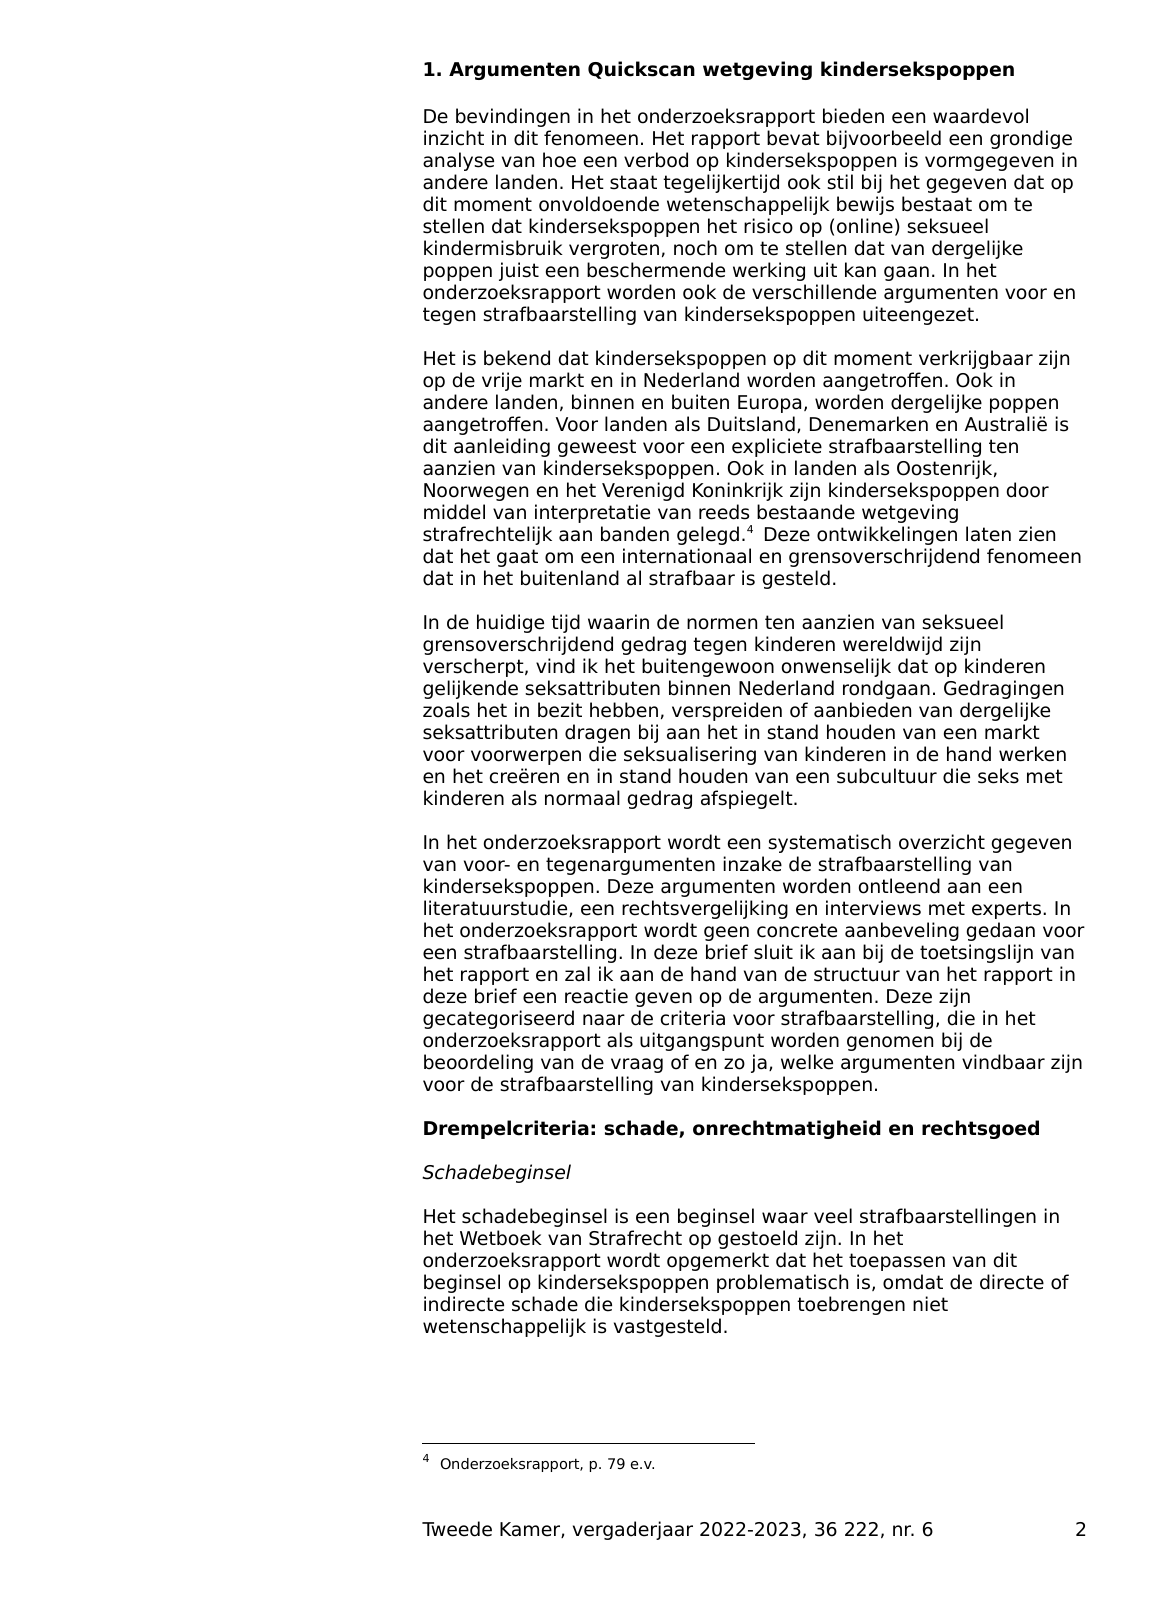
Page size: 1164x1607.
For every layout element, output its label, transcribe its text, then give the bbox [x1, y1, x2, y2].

text In het onderzoeksrapport wordt een systematisch overzicht gegeven van voor- en tegenargumenten inzake de strafbaarstelling van kindersekspoppen. Deze argumenten worden ontleend aan een literatuurstudie, een rechtsvergelijking en interviews met experts. In het onderzoeksrapport wordt geen concrete aanbeveling gedaan voor een strafbaarstelling. In deze brief sluit ik aan bij de toetsingslijn van het rapport en zal ik aan de hand van de structuur van het rapport in deze brief een reactie geven op de argumenten. Deze zijn gecategoriseerd naar de criteria voor strafbaarstelling, die in het onderzoeksrapport als uitgangspunt worden genomen bij de beoordeling van de vraag of en zo ja, welke argumenten vindbaar zijn voor de strafbaarstelling van kindersekspoppen. [422, 832, 1087, 1096]
text De bevindingen in het onderzoeksrapport bieden een waardevol inzicht in dit fenomeen. Het rapport bevat bijvoorbeeld een grondige analyse van hoe een verbod op kindersekspoppen is vormgegeven in andere landen. Het staat tegelijkertijd ook stil bij het gegeven dat op dit moment onvoldoende wetenschappelijk bewijs bestaat om te stellen dat kindersekspoppen het risico op (online) seksueel kindermisbruik vergroten, noch om te stellen dat van dergelijke poppen juist een beschermende werking uit kan gaan. In het onderzoeksrapport worden ook de verschillende argumenten voor en tegen strafbaarstelling van kindersekspoppen uiteengezet. [422, 106, 1087, 326]
subtitle Schadebeginsel [422, 1162, 1087, 1184]
subtitle Drempelcriteria: schade, onrechtmatigheid en rechtsgoed [422, 1118, 1087, 1140]
text Het is bekend dat kindersekspoppen op dit moment verkrijgbaar zijn op de vrije markt en in Nederland worden aangetroffen. Ook in andere landen, binnen en buiten Europa, worden dergelijke poppen aangetroffen. Voor landen als Duitsland, Denemarken en Australië is dit aanleiding geweest voor een expliciete strafbaarstelling ten aanzien van kindersekspoppen. Ook in landen als Oostenrijk, Noorwegen en het Verenigd Koninkrijk zijn kindersekspoppen door middel van interpretatie van reeds bestaande wetgeving strafrechtelijk aan banden gelegd. Deze ontwikkelingen laten zien dat het gaat om een internationaal en grensoverschrijdend fenomeen dat in het buitenland al strafbaar is gesteld. [422, 348, 1087, 590]
text Het schadebeginsel is een beginsel waar veel strafbaarstellingen in het Wetboek van Strafrecht op gestoeld zijn. In het onderzoeksrapport wordt opgemerkt dat het toepassen van dit beginsel op kindersekspoppen problematisch is, omdat de directe of indirecte schade die kindersekspoppen toebrengen niet wetenschappelijk is vastgesteld. [422, 1206, 1087, 1338]
text In de huidige tijd waarin de normen ten aanzien van seksueel grensoverschrijdend gedrag tegen kinderen wereldwijd zijn verscherpt, vind ik het buitengewoon onwenselijk dat op kinderen gelijkende seksattributen binnen Nederland rondgaan. Gedragingen zoals het in bezit hebben, verspreiden of aanbieden van dergelijke seksattributen dragen bij aan het in stand houden van een markt voor voorwerpen die seksualisering van kinderen in de hand werken en het creëren en in stand houden van een subcultuur die seks met kinderen als normaal gedrag afspiegelt. [422, 612, 1087, 810]
subtitle 1. Argumenten Quickscan wetgeving kindersekspoppen [422, 59, 1087, 81]
text Onderzoeksrapport, p. 79 e.v. [422, 1452, 1087, 1474]
